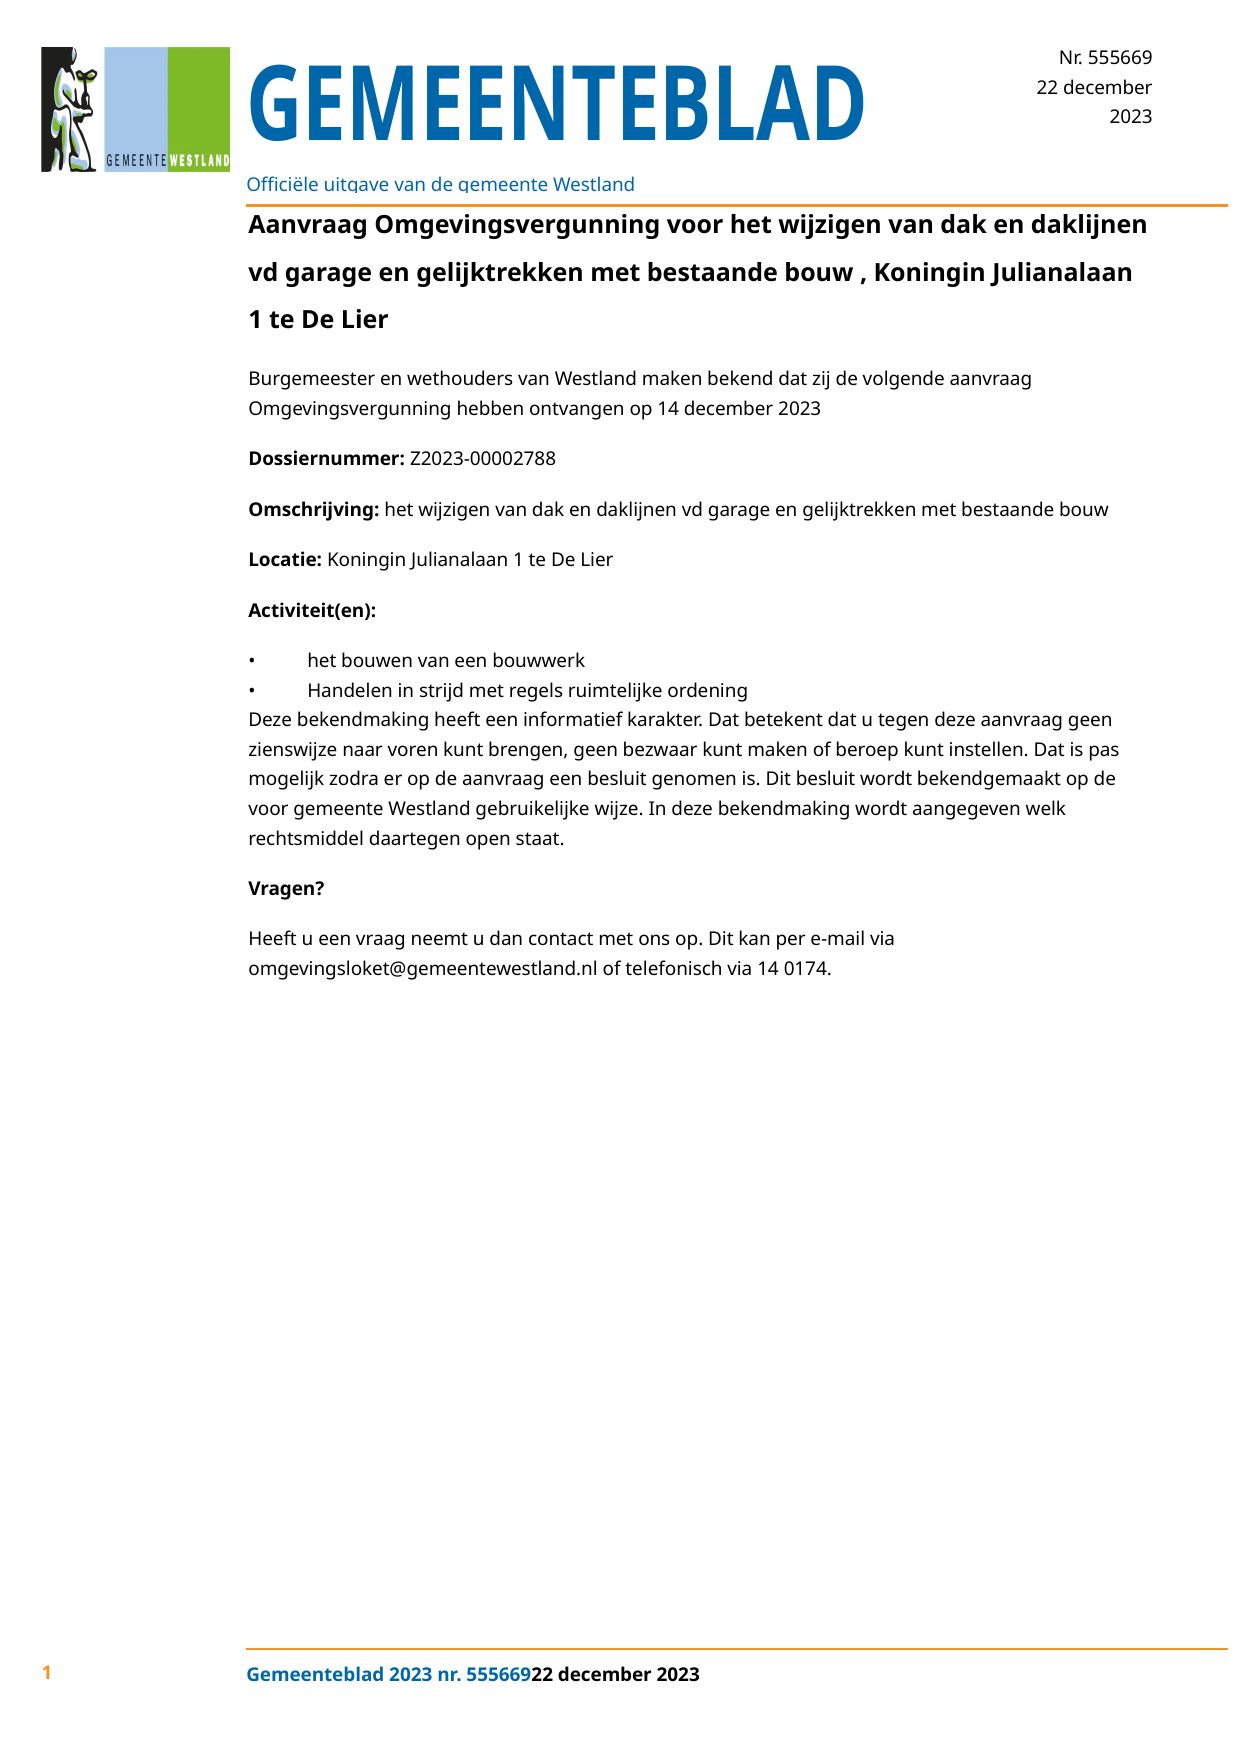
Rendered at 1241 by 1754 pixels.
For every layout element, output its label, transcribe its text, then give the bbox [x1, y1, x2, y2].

picture [41, 47, 231, 172]
text Vragen? [248, 875, 1152, 901]
text Aanvraag Omgevingsvergunning voor het wijzigen van dak en daklijnen vd garage en gelijktrekken met bestaande bouw , Koningin Julianalaan 1 te De Lier [248, 207, 1152, 336]
text Burgemeester en wethouders van Westland maken bekend dat zij de volgende aanvraag Omgevingsvergunning hebben ontvangen op 14 december 2023 [248, 366, 1152, 421]
text Activiteit(en): [248, 597, 1152, 622]
list Handelen in strijd met regels ruimtelijke ordening [248, 677, 1152, 702]
text Heeft u een vraag neemt u dan contact met ons op. Dit kan per e-mail via omgevingsloket@gemeentewestland.nl of telefonisch via 14 0174. [248, 926, 1152, 981]
text Locatie: Koningin Julianalaan 1 te De Lier [248, 546, 1152, 572]
text Omschrijving: het wijzigen van dak en daklijnen vd garage en gelijktrekken met bestaande bouw [248, 496, 1152, 522]
list het bouwen van een bouwwerk [248, 647, 1152, 673]
text Dossiernummer: Z2023-00002788 [248, 446, 1152, 471]
text Deze bekendmaking heeft een informatief karakter. Dat betekent dat u tegen deze aanvraag geen zienswijze naar voren kunt brengen, geen bezwaar kunt maken of beroep kunt instellen. Dat is pas mogelijk zodra er op de aanvraag een besluit genomen is. Dit besluit wordt bekendgemaakt op de voor gemeente Westland gebruikelijke wijze. In deze bekendmaking wordt aangegeven welk rechtsmiddel daartegen open staat. [248, 706, 1152, 850]
